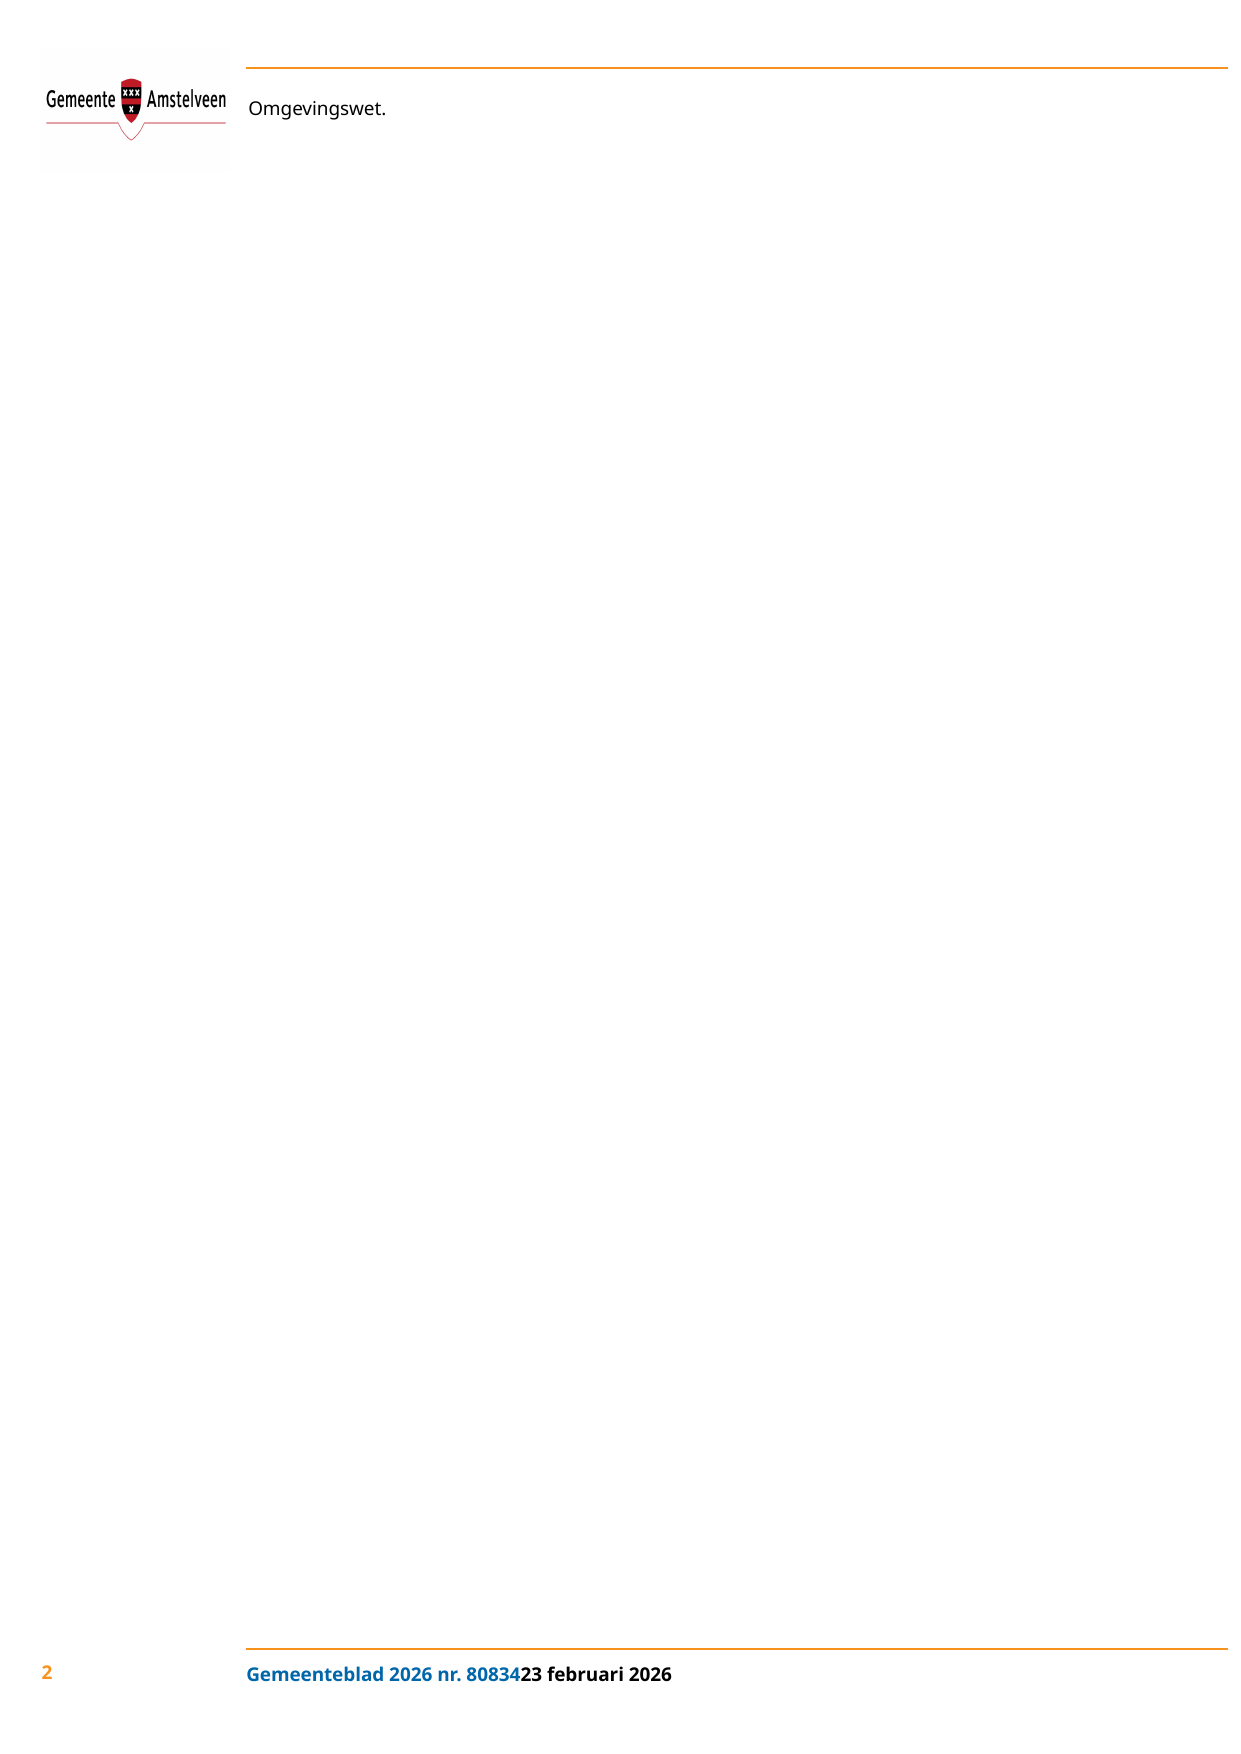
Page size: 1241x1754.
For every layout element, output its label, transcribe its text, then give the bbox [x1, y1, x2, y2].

picture [41, 47, 231, 172]
text Omgevingswet. [248, 95, 1152, 121]
